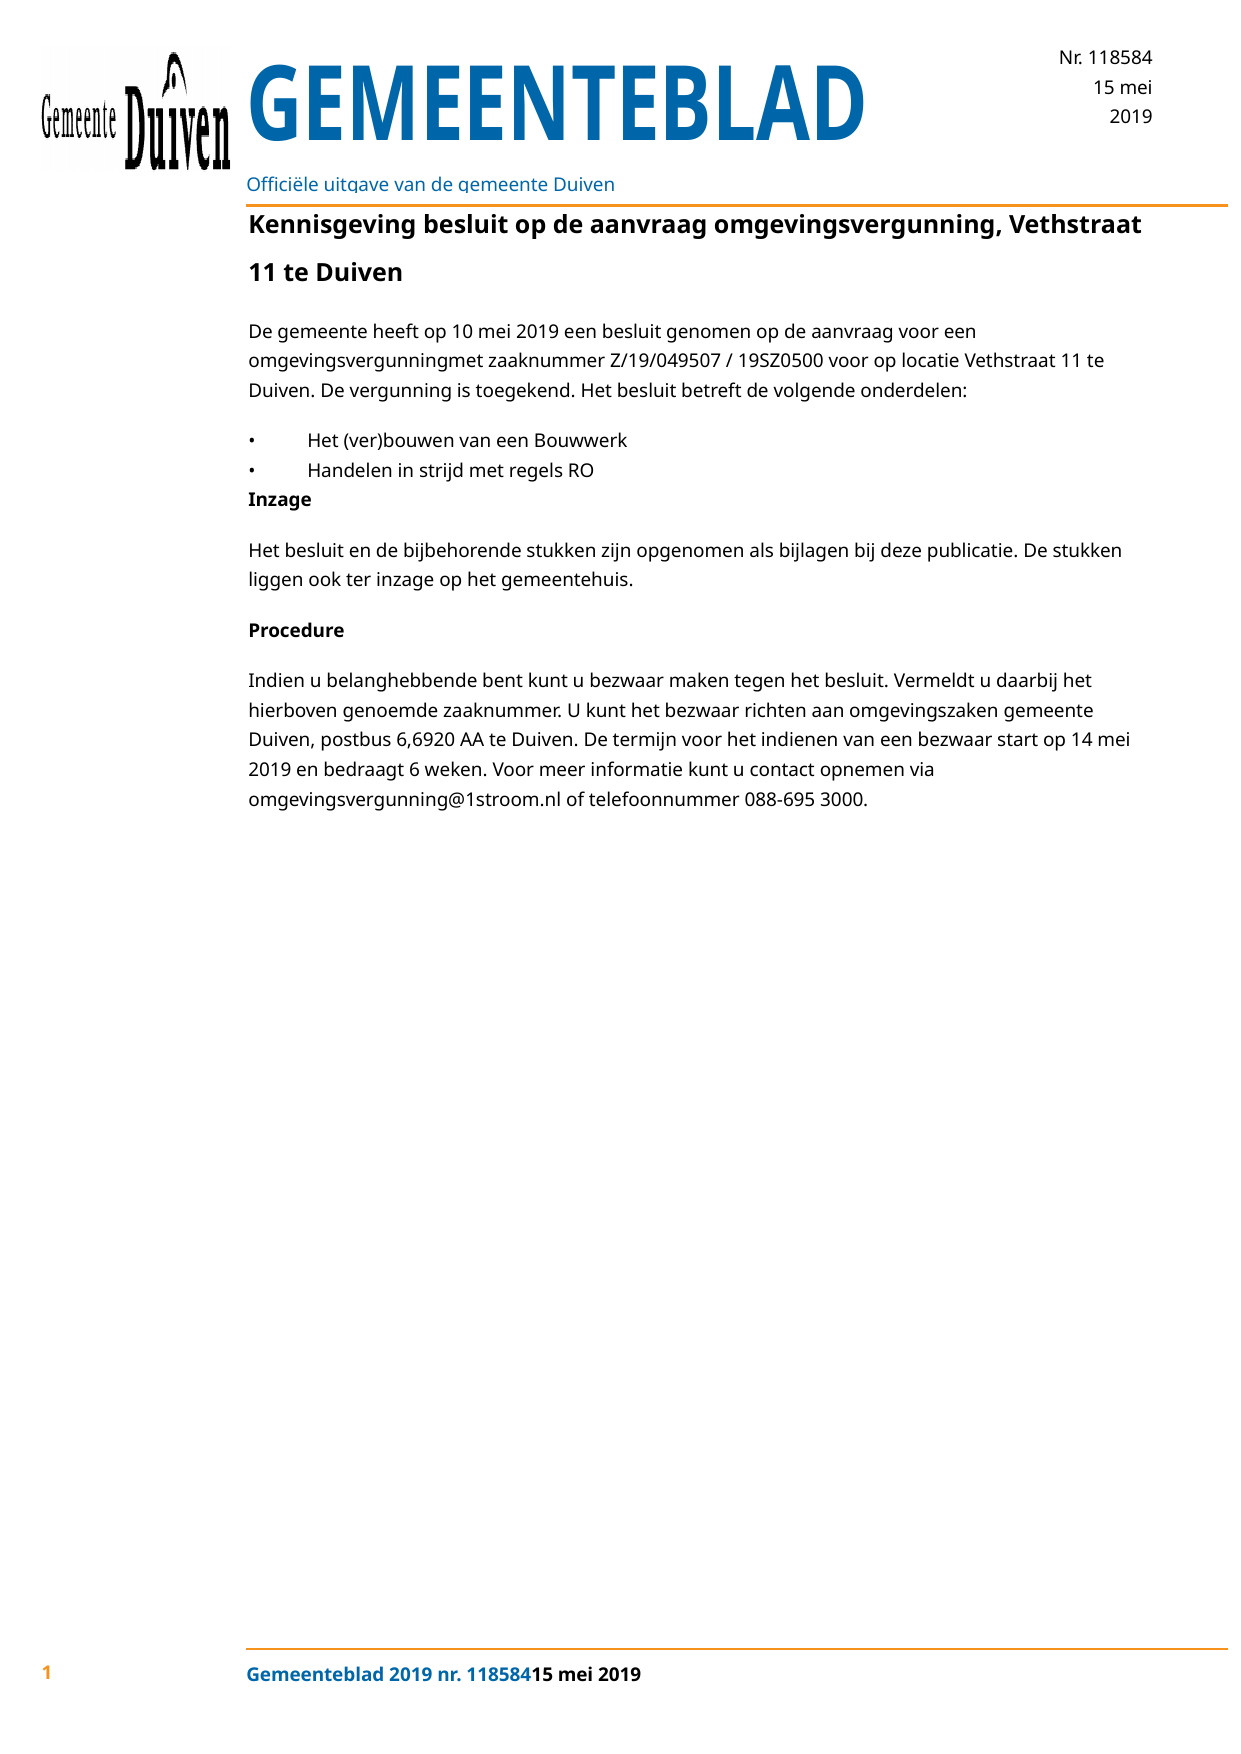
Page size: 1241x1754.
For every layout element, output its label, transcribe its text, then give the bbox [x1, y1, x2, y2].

list Handelen in strijd met regels RO [248, 457, 1152, 483]
text Procedure [248, 617, 1152, 643]
text Het besluit en de bijbehorende stukken zijn opgenomen als bijlagen bij deze publicatie. De stukken liggen ook ter inzage op het gemeentehuis. [248, 537, 1152, 592]
text Kennisgeving besluit op de aanvraag omgevingsvergunning, Vethstraat 11 te Duiven [248, 207, 1152, 288]
text Inzage [248, 487, 1152, 512]
text De gemeente heeft op 10 mei 2019 een besluit genomen op de aanvraag voor een omgevingsvergunningmet zaaknummer Z/19/049507 / 19SZ0500 voor op locatie Vethstraat 11 te Duiven. De vergunning is toegekend. Het besluit betreft de volgende onderdelen: [248, 318, 1152, 403]
picture [41, 47, 231, 172]
text Indien u belanghebbende bent kunt u bezwaar maken tegen het besluit. Vermeldt u daarbij het hierboven genoemde zaaknummer. U kunt het bezwaar richten aan omgevingszaken gemeente Duiven, postbus 6,6920 AA te Duiven. De termijn voor het indienen van een bezwaar start op 14 mei 2019 en bedraagt 6 weken. Voor meer informatie kunt u contact opnemen via omgevingsvergunning@1stroom.nl of telefoonnummer 088-695 3000. [248, 667, 1152, 812]
list Het (ver)bouwen van een Bouwwerk [248, 427, 1152, 453]
